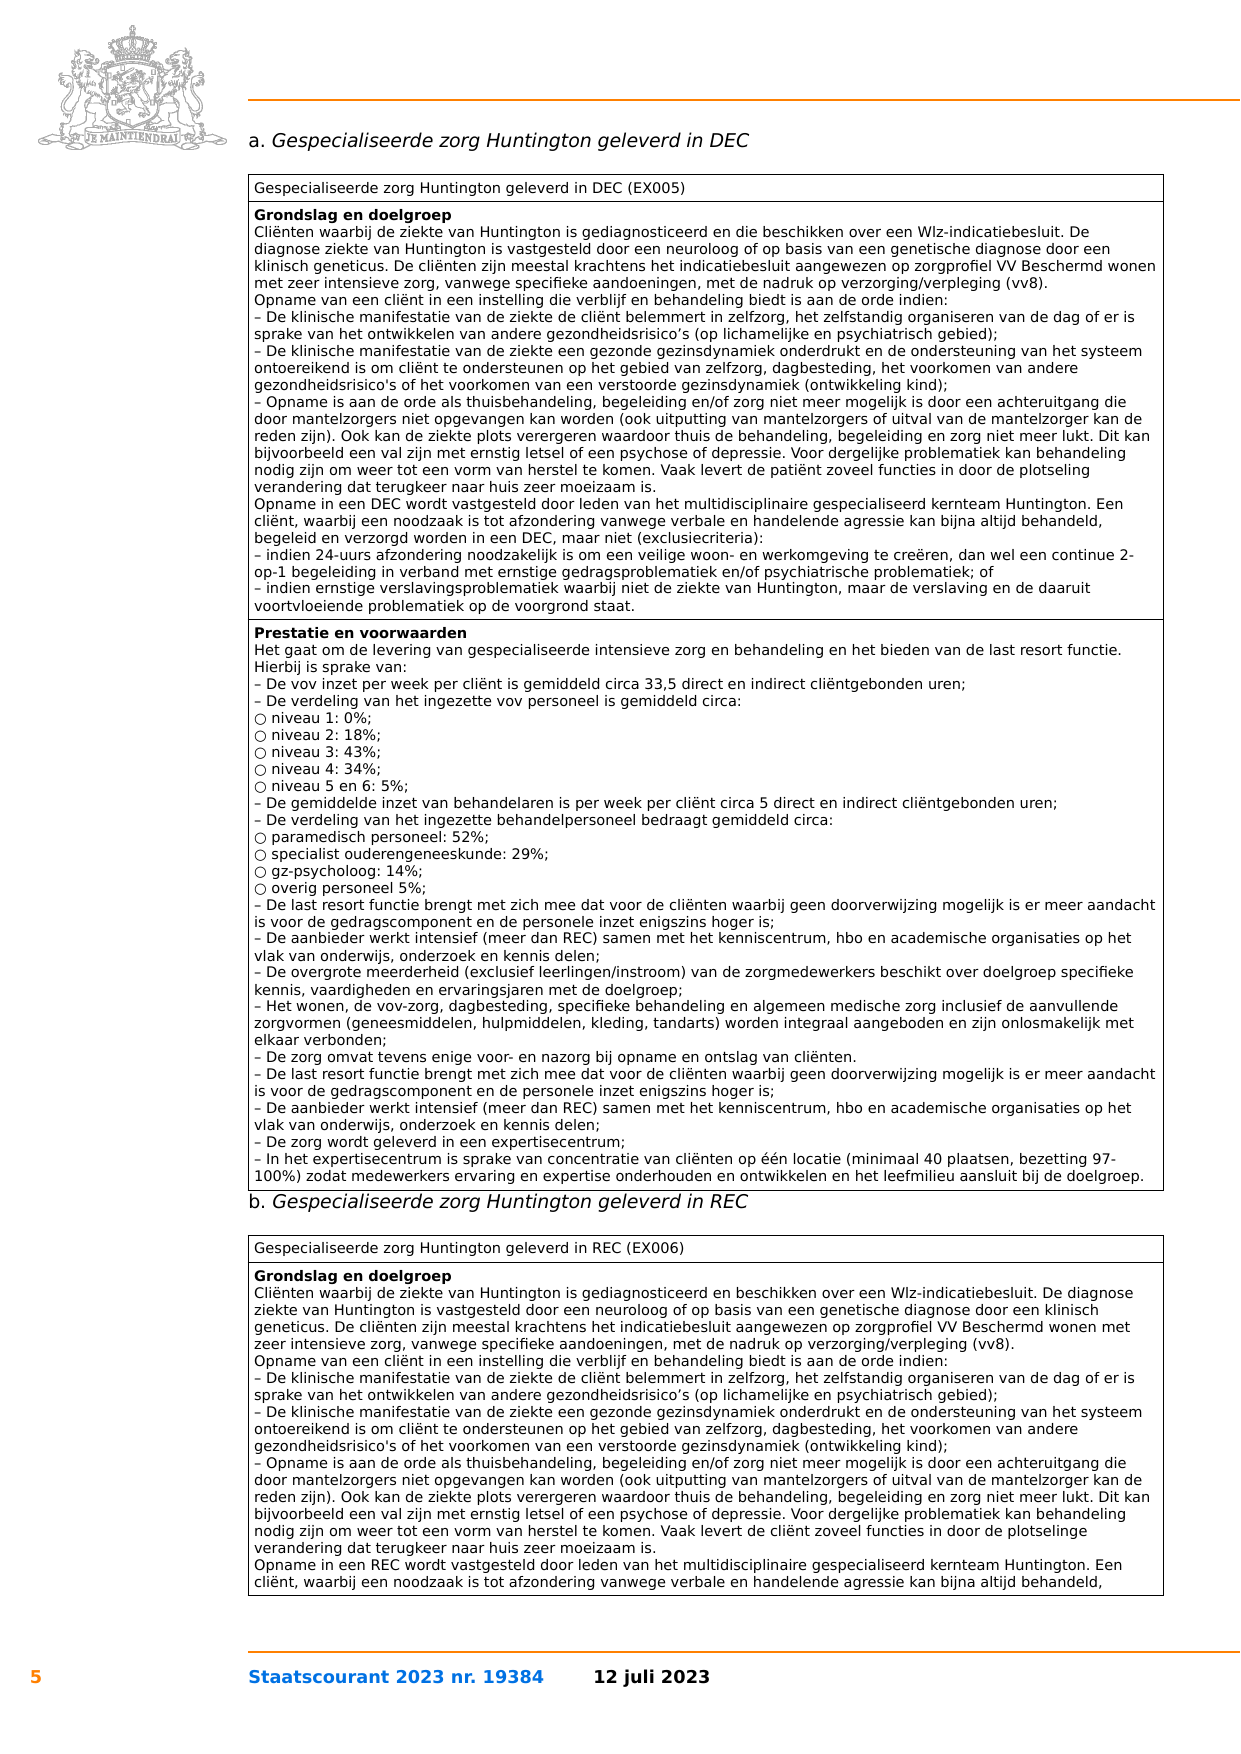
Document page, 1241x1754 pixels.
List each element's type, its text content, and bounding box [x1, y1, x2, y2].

table_cell Grondslag en doelgroep Cliënten waarbij de ziekte van Huntington is gediagnosticeerd en beschikken over een Wlz-indicatiebesluit. De diagnose ziekte van Huntington is vastgesteld door een neuroloog of op basis van een genetische diagnose door een klinisch geneticus. De cliënten zijn meestal krachtens het indicatiebesluit aangewezen op zorgprofiel VV Beschermd wonen met zeer intensieve zorg, vanwege specifieke aandoeningen, met de nadruk op verzorging/verpleging (vv8). Opname van een cliënt in een instelling die verblijf en behandeling biedt is aan de orde indien: – De klinische manifestatie van de ziekte de cliënt belemmert in zelfzorg, het zelfstandig organiseren van de dag of er is sprake van het ontwikkelen van andere gezondheidsrisico’s (op lichamelijke en psychiatrisch gebied); – De klinische manifestatie van de ziekte een gezonde gezinsdynamiek onderdrukt en de ondersteuning van het systeem ontoereikend is om cliënt te ondersteunen op het gebied van zelfzorg, dagbesteding, het voorkomen van andere gezondheidsrisico's of het voorkomen van een verstoorde gezinsdynamiek (ontwikkeling kind); – Opname is aan de orde als thuisbehandeling, begeleiding en/of zorg niet meer mogelijk is door een achteruitgang die door mantelzorgers niet opgevangen kan worden (ook uitputting van mantelzorgers of uitval van de mantelzorger kan de reden zijn). Ook kan de ziekte plots verergeren waardoor thuis de behandeling, begeleiding en zorg niet meer lukt. Dit kan bijvoorbeeld een val zijn met ernstig letsel of een psychose of depressie. Voor dergelijke problematiek kan behandeling nodig zijn om weer tot een vorm van herstel te komen. Vaak levert de cliënt zoveel functies in door de plotselinge verandering dat terugkeer naar huis zeer moeizaam is. Opname in een REC wordt vastgesteld door leden van het multidisciplinaire gespecialiseerd kernteam Huntington. Een cliënt, waarbij een noodzaak is tot afzondering vanwege verbale en handelende agressie kan bijna altijd behandeld, [249, 1263, 1163, 1595]
table_cell Prestatie en voorwaarden Het gaat om de levering van gespecialiseerde intensieve zorg en behandeling en het bieden van de last resort functie. Hierbij is sprake van: – De vov inzet per week per cliënt is gemiddeld circa 33,5 direct en indirect cliëntgebonden uren; – De verdeling van het ingezette vov personeel is gemiddeld circa: ○ niveau 1: 0%; ○ niveau 2: 18%; ○ niveau 3: 43%; ○ niveau 4: 34%; ○ niveau 5 en 6: 5%; – De gemiddelde inzet van behandelaren is per week per cliënt circa 5 direct en indirect cliëntgebonden uren; – De verdeling van het ingezette behandelpersoneel bedraagt gemiddeld circa: ○ paramedisch personeel: 52%; ○ specialist ouderengeneeskunde: 29%; ○ gz-psycholoog: 14%; ○ overig personeel 5%; – De last resort functie brengt met zich mee dat voor de cliënten waarbij geen doorverwijzing mogelijk is er meer aandacht is voor de gedragscomponent en de personele inzet enigszins hoger is; – De aanbieder werkt intensief (meer dan REC) samen met het kenniscentrum, hbo en academische organisaties op het vlak van onderwijs, onderzoek en kennis delen; – De overgrote meerderheid (exclusief leerlingen/instroom) van de zorgmedewerkers beschikt over doelgroep specifieke kennis, vaardigheden en ervaringsjaren met de doelgroep; – Het wonen, de vov-zorg, dagbesteding, specifieke behandeling en algemeen medische zorg inclusief de aanvullende zorgvormen (geneesmiddelen, hulpmiddelen, kleding, tandarts) worden integraal aangeboden en zijn onlosmakelijk met elkaar verbonden; – De zorg omvat tevens enige voor- en nazorg bij opname en ontslag van cliënten. – De last resort functie brengt met zich mee dat voor de cliënten waarbij geen doorverwijzing mogelijk is er meer aandacht is voor de gedragscomponent en de personele inzet enigszins hoger is; – De aanbieder werkt intensief (meer dan REC) samen met het kenniscentrum, hbo en academische organisaties op het vlak van onderwijs, onderzoek en kennis delen; – De zorg wordt geleverd in een expertisecentrum; – In het expertisecentrum is sprake van concentratie van cliënten op één locatie (minimaal 40 plaatsen, bezetting 97-100%) zodat medewerkers ervaring en expertise onderhouden en ontwikkelen en het leefmilieu aansluit bij de doelgroep. [249, 620, 1163, 1190]
picture [38, 25, 227, 150]
text b. Gespecialiseerde zorg Huntington geleverd in REC [248, 1191, 1163, 1213]
table_cell Grondslag en doelgroep Cliënten waarbij de ziekte van Huntington is gediagnosticeerd en die beschikken over een Wlz-indicatiebesluit. De diagnose ziekte van Huntington is vastgesteld door een neuroloog of op basis van een genetische diagnose door een klinisch geneticus. De cliënten zijn meestal krachtens het indicatiebesluit aangewezen op zorgprofiel VV Beschermd wonen met zeer intensieve zorg, vanwege specifieke aandoeningen, met de nadruk op verzorging/verpleging (vv8). Opname van een cliënt in een instelling die verblijf en behandeling biedt is aan de orde indien: – De klinische manifestatie van de ziekte de cliënt belemmert in zelfzorg, het zelfstandig organiseren van de dag of er is sprake van het ontwikkelen van andere gezondheidsrisico’s (op lichamelijke en psychiatrisch gebied); – De klinische manifestatie van de ziekte een gezonde gezinsdynamiek onderdrukt en de ondersteuning van het systeem ontoereikend is om cliënt te ondersteunen op het gebied van zelfzorg, dagbesteding, het voorkomen van andere gezondheidsrisico's of het voorkomen van een verstoorde gezinsdynamiek (ontwikkeling kind); – Opname is aan de orde als thuisbehandeling, begeleiding en/of zorg niet meer mogelijk is door een achteruitgang die door mantelzorgers niet opgevangen kan worden (ook uitputting van mantelzorgers of uitval van de mantelzorger kan de reden zijn). Ook kan de ziekte plots verergeren waardoor thuis de behandeling, begeleiding en zorg niet meer lukt. Dit kan bijvoorbeeld een val zijn met ernstig letsel of een psychose of depressie. Voor dergelijke problematiek kan behandeling nodig zijn om weer tot een vorm van herstel te komen. Vaak levert de patiënt zoveel functies in door de plotseling verandering dat terugkeer naar huis zeer moeizaam is. Opname in een DEC wordt vastgesteld door leden van het multidisciplinaire gespecialiseerd kernteam Huntington. Een cliënt, waarbij een noodzaak is tot afzondering vanwege verbale en handelende agressie kan bijna altijd behandeld, begeleid en verzorgd worden in een DEC, maar niet (exclusiecriteria): – indien 24-uurs afzondering noodzakelijk is om een veilige woon- en werkomgeving te creëren, dan wel een continue 2-op-1 begeleiding in verband met ernstige gedragsproblematiek en/of psychiatrische problematiek; of – indien ernstige verslavingsproblematiek waarbij niet de ziekte van Huntington, maar de verslaving en de daaruit voortvloeiende problematiek op de voorgrond staat. [249, 202, 1163, 619]
table_header Gespecialiseerde zorg Huntington geleverd in DEC (EX005) [249, 175, 1163, 201]
text a. Gespecialiseerde zorg Huntington geleverd in DEC [248, 130, 1163, 152]
table_header Gespecialiseerde zorg Huntington geleverd in REC (EX006) [249, 1236, 1163, 1262]
